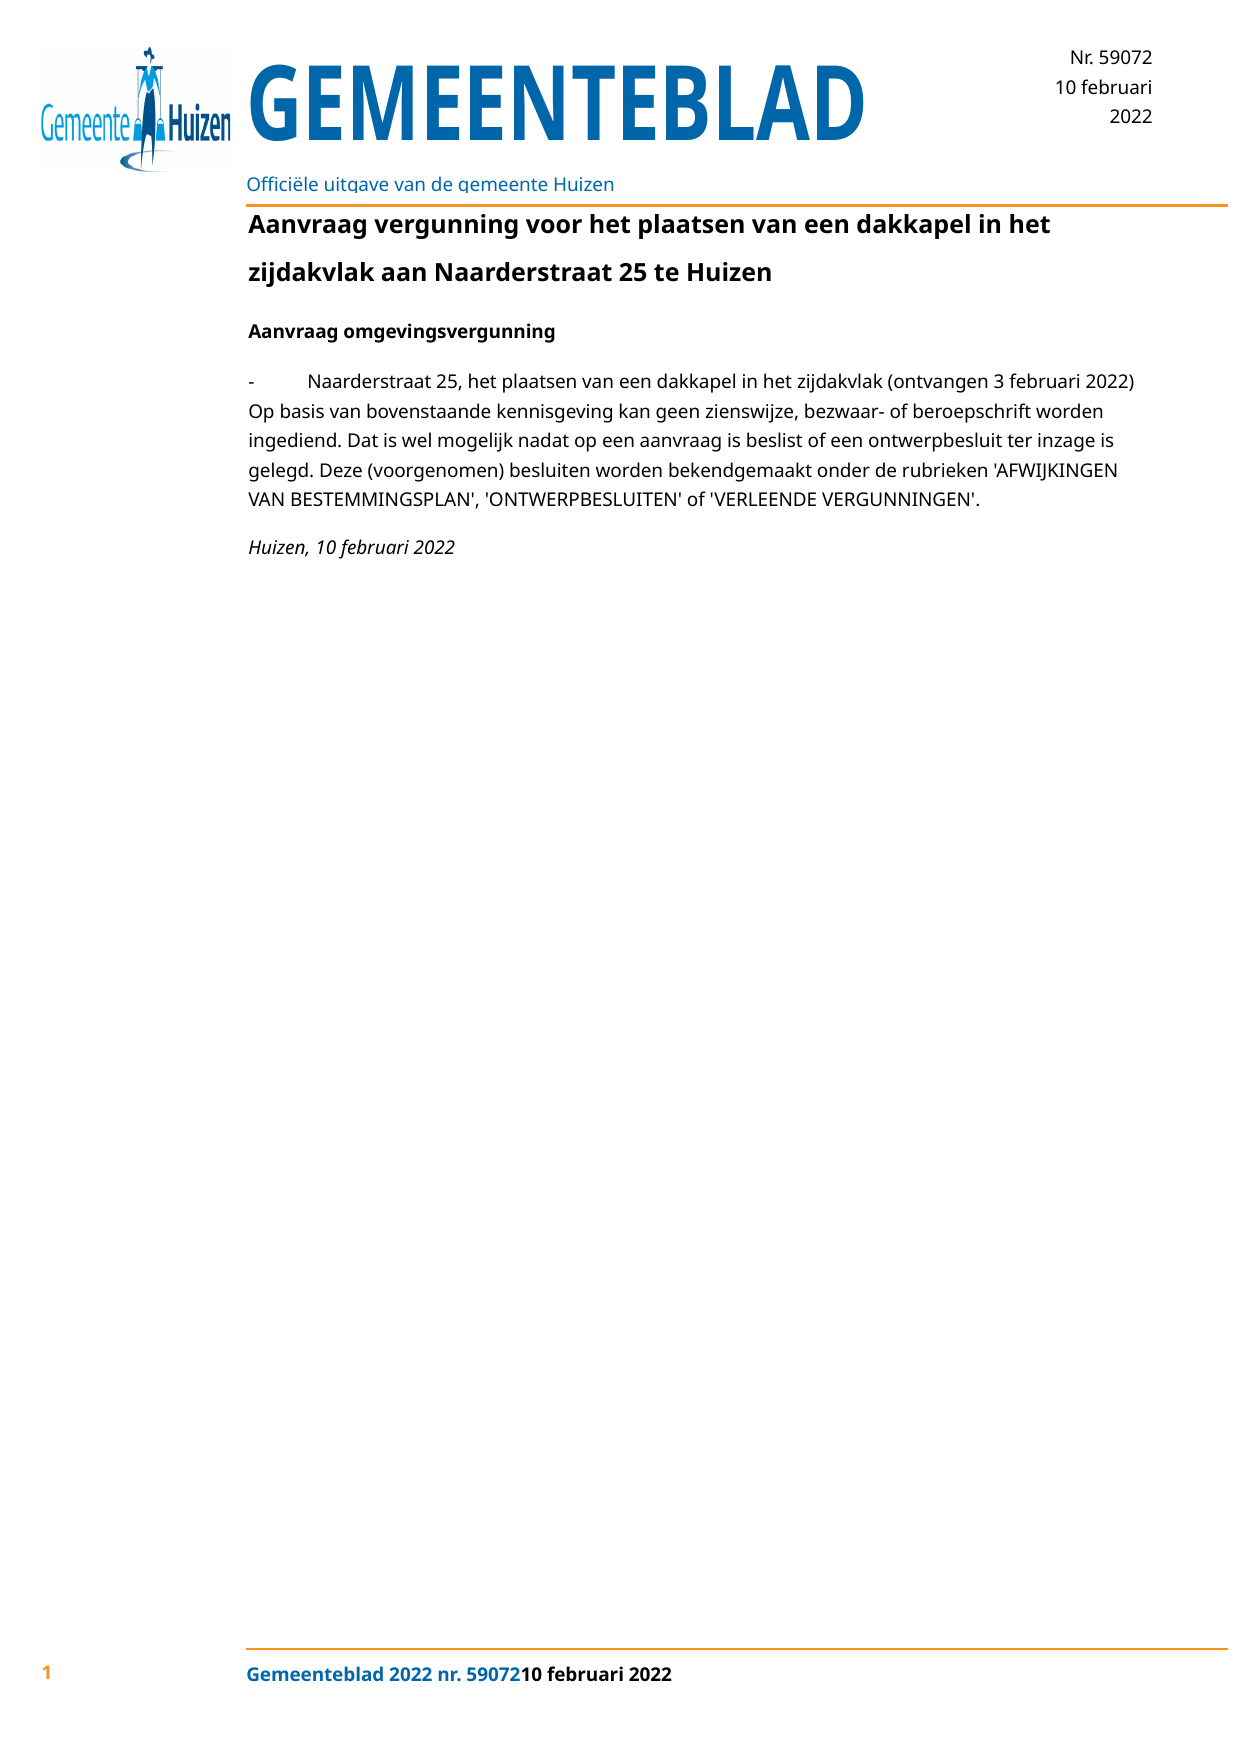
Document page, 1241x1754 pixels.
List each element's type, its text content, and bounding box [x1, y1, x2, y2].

picture [41, 47, 231, 172]
text Aanvraag omgevingsvergunning [248, 318, 1152, 344]
text Op basis van bovenstaande kennisgeving kan geen zienswijze, bezwaar- of beroepschrift worden ingediend. Dat is wel mogelijk nadat op een aanvraag is beslist of een ontwerpbesluit ter inzage is gelegd. Deze (voorgenomen) besluiten worden bekendgemaakt onder de rubrieken 'AFWIJKINGEN VAN BESTEMMINGSPLAN', 'ONTWERPBESLUITEN' of 'VERLEENDE VERGUNNINGEN'. [248, 398, 1152, 512]
list Naarderstraat 25, het plaatsen van een dakkapel in het zijdakvlak (ontvangen 3 februari 2022) [248, 368, 1152, 394]
text Huizen, 10 februari 2022 [248, 534, 1152, 560]
text Aanvraag vergunning voor het plaatsen van een dakkapel in het zijdakvlak aan Naarderstraat 25 te Huizen [248, 207, 1152, 288]
